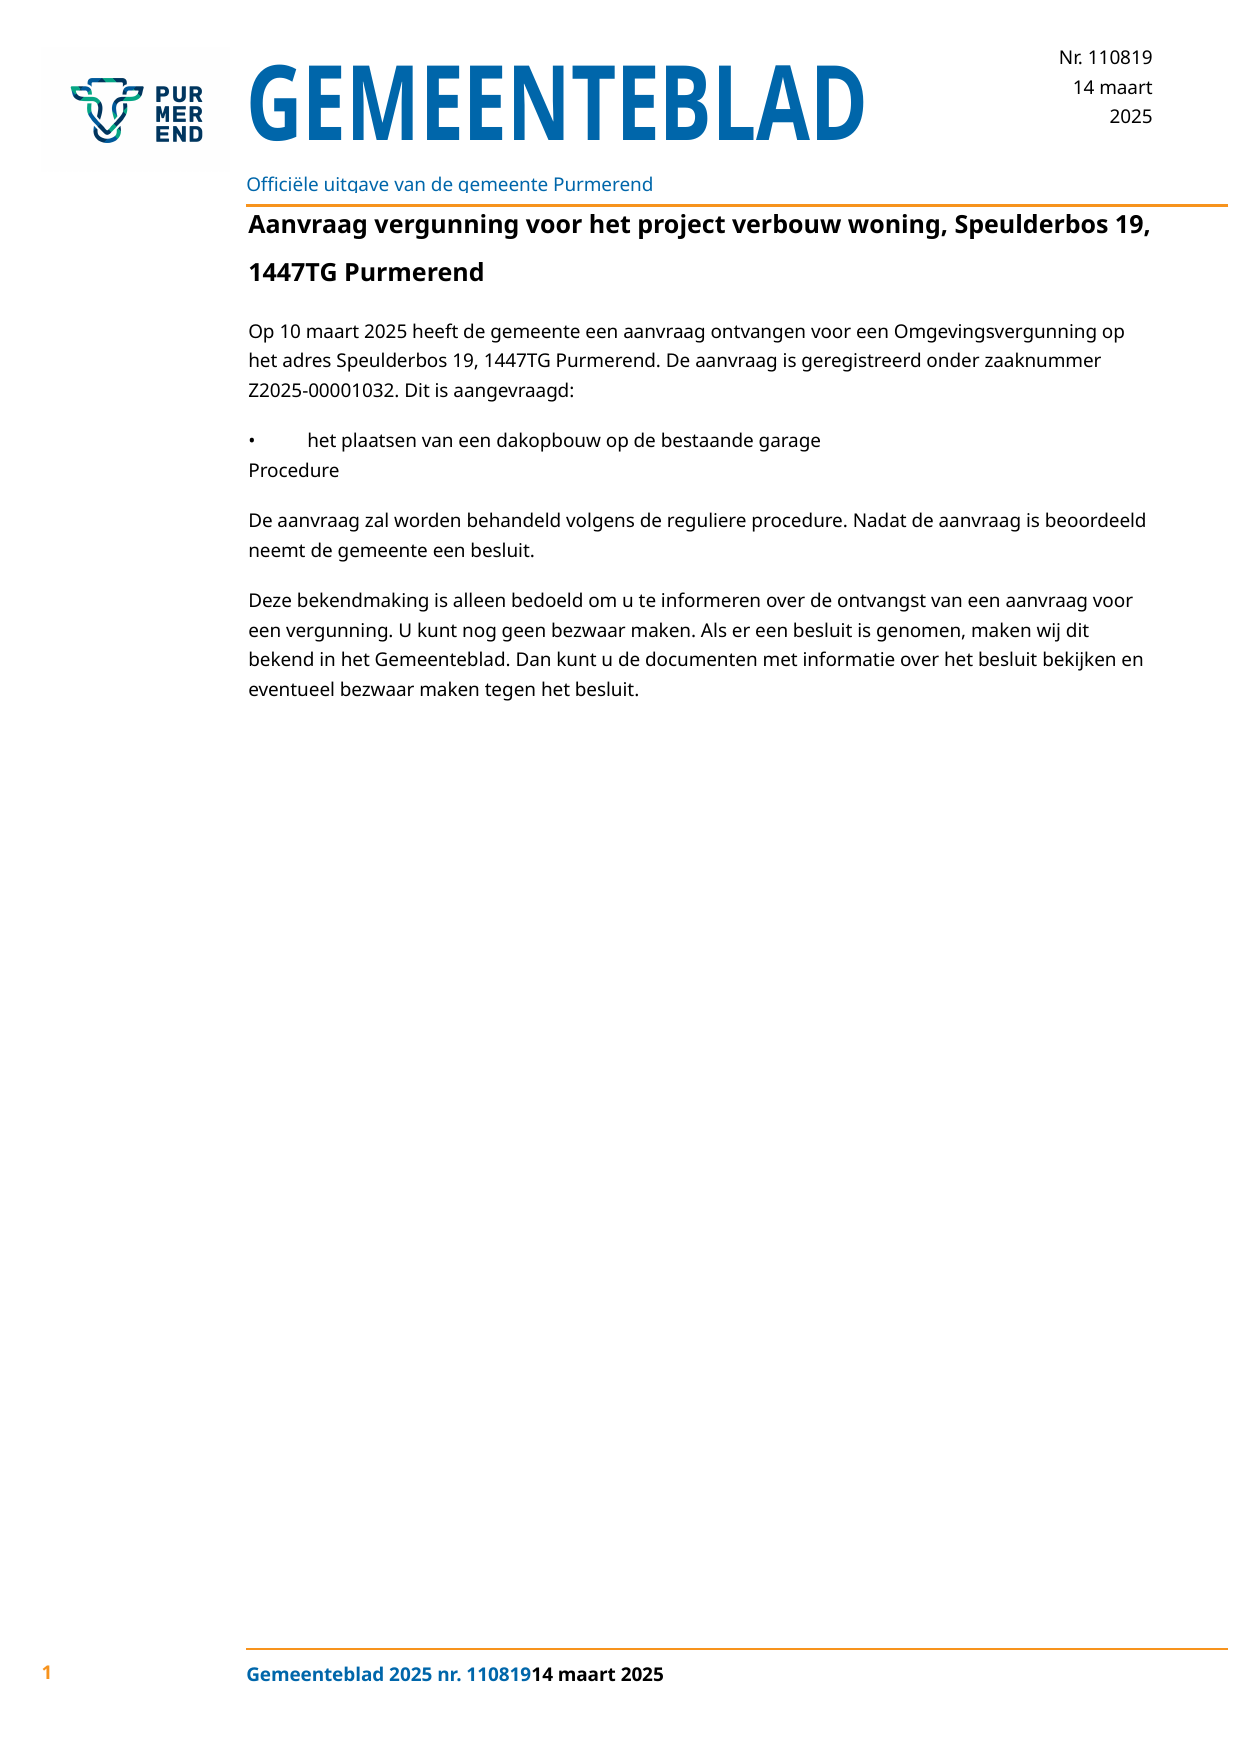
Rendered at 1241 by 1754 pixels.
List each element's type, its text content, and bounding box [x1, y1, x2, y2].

text Deze bekendmaking is alleen bedoeld om u te informeren over de ontvangst van een aanvraag voor een vergunning. U kunt nog geen bezwaar maken. Als er een besluit is genomen, maken wij dit bekend in het Gemeenteblad. Dan kunt u de documenten met informatie over het besluit bekijken en eventueel bezwaar maken tegen het besluit. [248, 587, 1152, 702]
text Op 10 maart 2025 heeft de gemeente een aanvraag ontvangen voor een Omgevingsvergunning op het adres Speulderbos 19, 1447TG Purmerend. De aanvraag is geregistreerd onder zaaknummer Z2025-00001032. Dit is aangevraagd: [248, 318, 1152, 403]
list het plaatsen van een dakopbouw op de bestaande garage [248, 427, 1152, 453]
text Aanvraag vergunning voor het project verbouw woning, Speulderbos 19, 1447TG Purmerend [248, 207, 1152, 288]
text De aanvraag zal worden behandeld volgens de reguliere procedure. Nadat de aanvraag is beoordeeld neemt de gemeente een besluit. [248, 507, 1152, 563]
picture [41, 47, 231, 172]
text Procedure [248, 457, 1152, 483]
